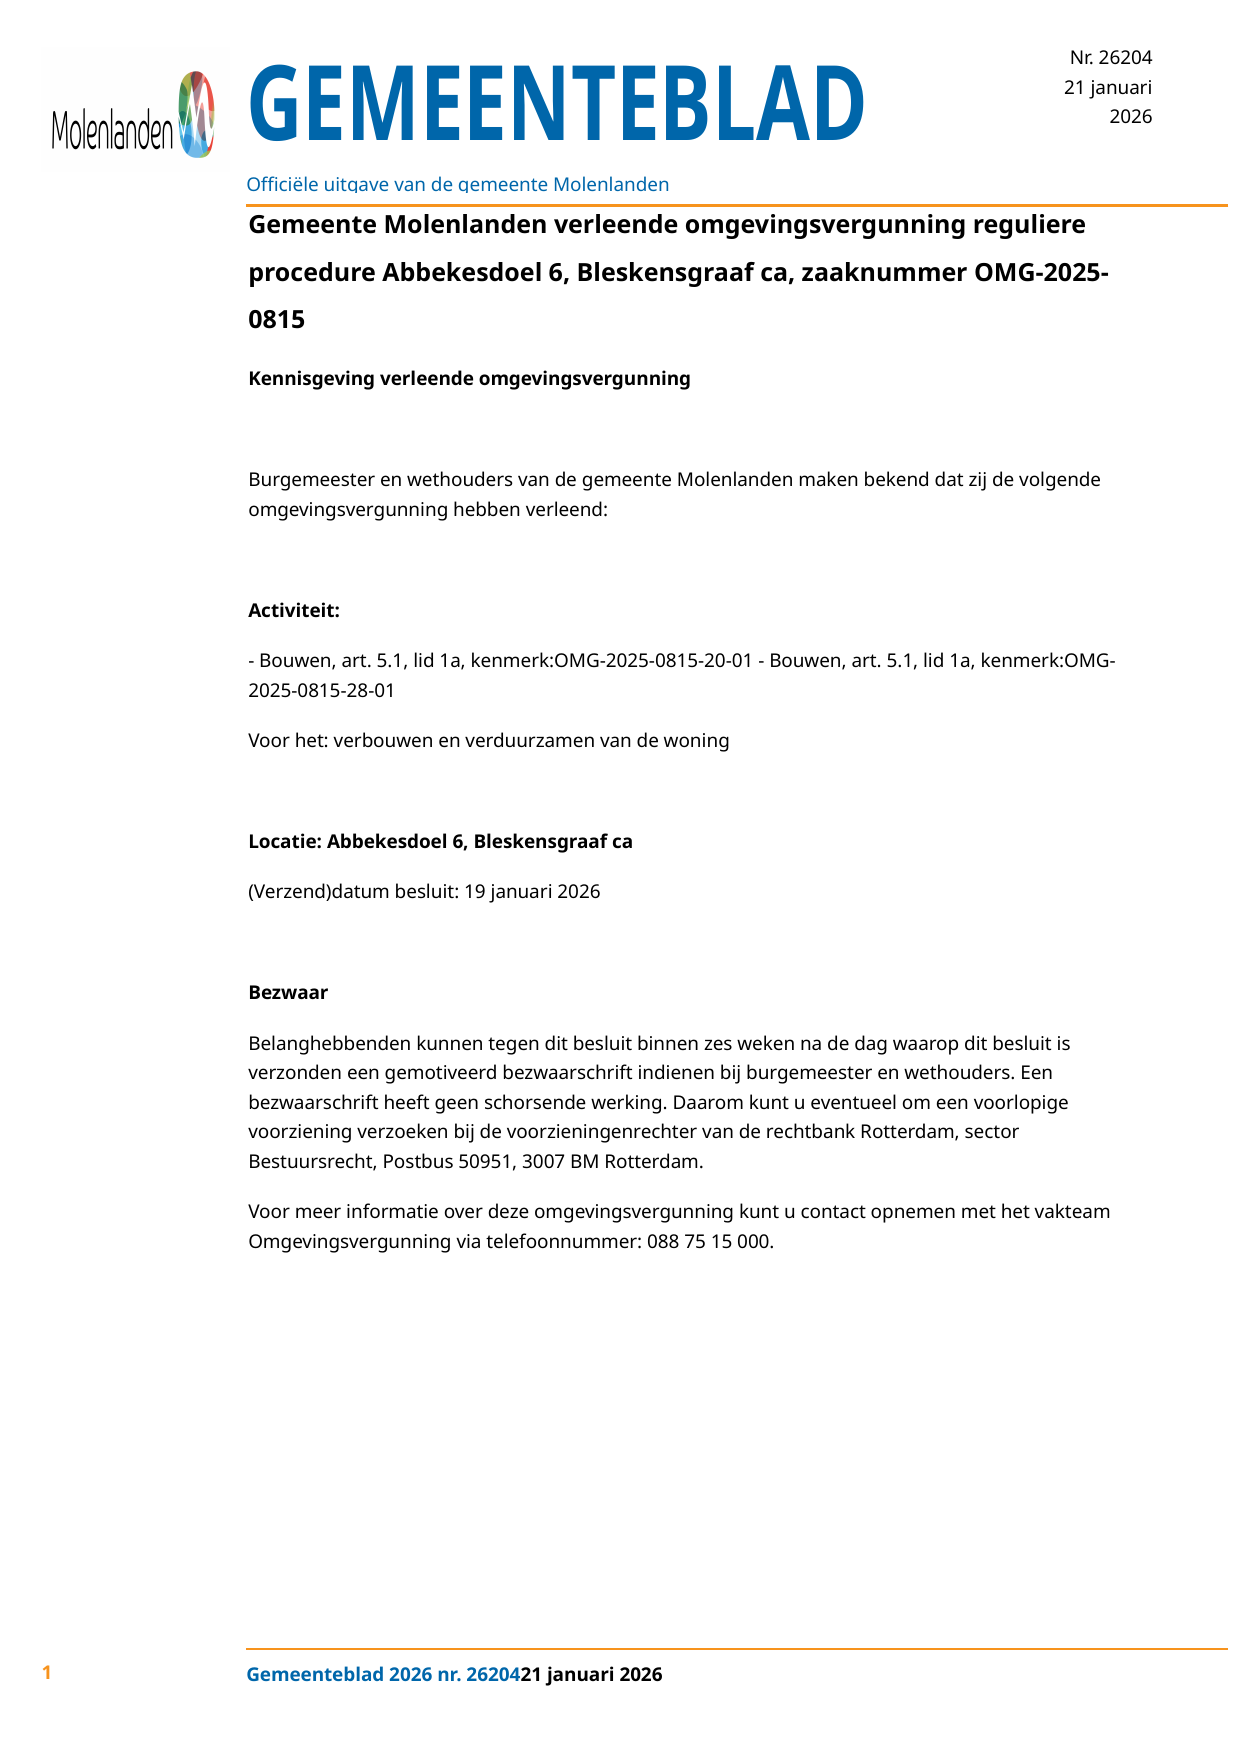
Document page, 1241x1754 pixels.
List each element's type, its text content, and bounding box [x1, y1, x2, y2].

picture [41, 47, 231, 172]
text Voor meer informatie over deze omgevingsvergunning kunt u contact opnemen met het vakteam Omgevingsvergunning via telefoonnummer: 088 75 15 000. [248, 1198, 1152, 1254]
text Voor het: verbouwen en verduurzamen van de woning [248, 727, 1152, 753]
text Gemeente Molenlanden verleende omgevingsvergunning reguliere procedure Abbekesdoel 6, Bleskensgraaf ca, zaaknummer OMG-2025-0815 [248, 207, 1152, 336]
text Locatie: Abbekesdoel 6, Bleskensgraaf ca [248, 828, 1152, 854]
text (Verzend)datum besluit: 19 januari 2026 [248, 878, 1152, 904]
text Burgemeester en wethouders van de gemeente Molenlanden maken bekend dat zij de volgende omgevingsvergunning hebben verleend: [248, 466, 1152, 522]
text - Bouwen, art. 5.1, lid 1a, kenmerk:OMG-2025-0815-20-01 - Bouwen, art. 5.1, lid 1a, kenmerk:OMG-2025-0815-28-01 [248, 647, 1152, 702]
text Kennisgeving verleende omgevingsvergunning [248, 366, 1152, 391]
text Bezwaar [248, 979, 1152, 1005]
text Belanghebbenden kunnen tegen dit besluit binnen zes weken na de dag waarop dit besluit is verzonden een gemotiveerd bezwaarschrift indienen bij burgemeester en wethouders. Een bezwaarschrift heeft geen schorsende werking. Daarom kunt u eventueel om een voorlopige voorziening verzoeken bij de voorzieningenrechter van de rechtbank Rotterdam, sector Bestuursrecht, Postbus 50951, 3007 BM Rotterdam. [248, 1030, 1152, 1174]
text Activiteit: [248, 597, 1152, 622]
